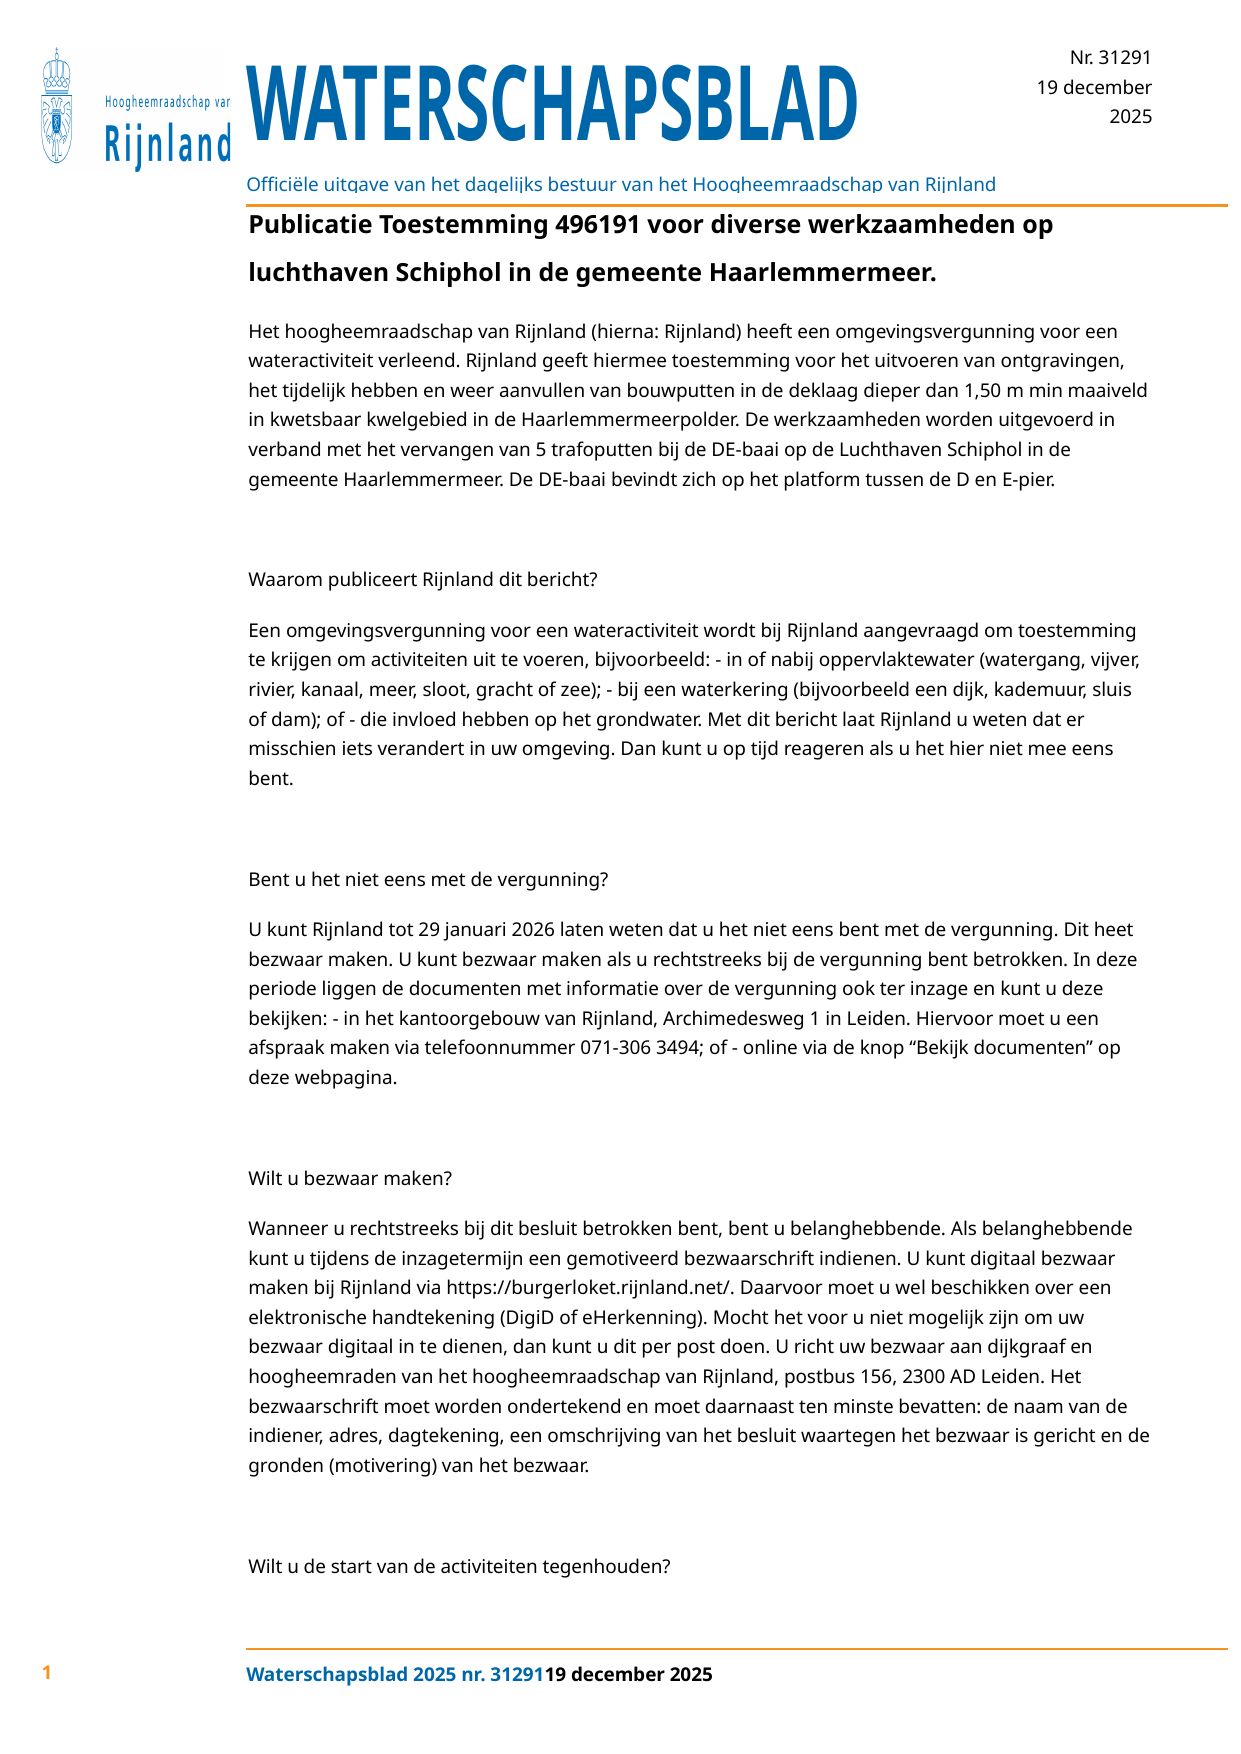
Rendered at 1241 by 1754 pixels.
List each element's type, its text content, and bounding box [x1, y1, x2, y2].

text Wilt u bezwaar maken? [248, 1165, 1152, 1191]
text Wanneer u rechtstreeks bij dit besluit betrokken bent, bent u belanghebbende. Als belanghebbende kunt u tijdens de inzagetermijn een gemotiveerd bezwaarschrift indienen. U kunt digitaal bezwaar maken bij Rijnland via https://burgerloket.rijnland.net/. Daarvoor moet u wel beschikken over een elektronische handtekening (DigiD of eHerkenning). Mocht het voor u niet mogelijk zijn om uw bezwaar digitaal in te dienen, dan kunt u dit per post doen. U richt uw bezwaar aan dijkgraaf en hoogheemraden van het hoogheemraadschap van Rijnland, postbus 156, 2300 AD Leiden. Het bezwaarschrift moet worden ondertekend en moet daarnaast ten minste bevatten: de naam van de indiener, adres, dagtekening, een omschrijving van het besluit waartegen het bezwaar is gericht en de gronden (motivering) van het bezwaar. [248, 1215, 1152, 1478]
text Wilt u de start van de activiteiten tegenhouden? [248, 1553, 1152, 1579]
text U kunt Rijnland tot 29 januari 2026 laten weten dat u het niet eens bent met de vergunning. Dit heet bezwaar maken. U kunt bezwaar maken als u rechtstreeks bij de vergunning bent betrokken. In deze periode liggen de documenten met informatie over de vergunning ook ter inzage en kunt u deze bekijken: - in het kantoorgebouw van Rijnland, Archimedesweg 1 in Leiden. Hiervoor moet u een afspraak maken via telefoonnummer 071-306 3494; of - online via de knop “Bekijk documenten” op deze webpagina. [248, 916, 1152, 1090]
text Waarom publiceert Rijnland dit bericht? [248, 567, 1152, 592]
text Het hoogheemraadschap van Rijnland (hierna: Rijnland) heeft een omgevingsvergunning voor een wateractiviteit verleend. Rijnland geeft hiermee toestemming voor het uitvoeren van ontgravingen, het tijdelijk hebben en weer aanvullen van bouwputten in de deklaag dieper dan 1,50 m min maaiveld in kwetsbaar kwelgebied in de Haarlemmermeerpolder. De werkzaamheden worden uitgevoerd in verband met het vervangen van 5 trafoputten bij de DE-baai op de Luchthaven Schiphol in de gemeente Haarlemmermeer. De DE-baai bevindt zich op het platform tussen de D en E-pier. [248, 318, 1152, 492]
text Publicatie Toestemming 496191 voor diverse werkzaamheden op luchthaven Schiphol in de gemeente Haarlemmermeer. [248, 207, 1152, 288]
picture [41, 47, 231, 172]
text Een omgevingsvergunning voor een wateractiviteit wordt bij Rijnland aangevraagd om toestemming te krijgen om activiteiten uit te voeren, bijvoorbeeld: - in of nabij oppervlaktewater (watergang, vijver, rivier, kanaal, meer, sloot, gracht of zee); - bij een waterkering (bijvoorbeeld een dijk, kademuur, sluis of dam); of - die invloed hebben op het grondwater. Met dit bericht laat Rijnland u weten dat er misschien iets verandert in uw omgeving. Dan kunt u op tijd reageren als u het hier niet mee eens bent. [248, 617, 1152, 791]
text Bent u het niet eens met de vergunning? [248, 866, 1152, 892]
